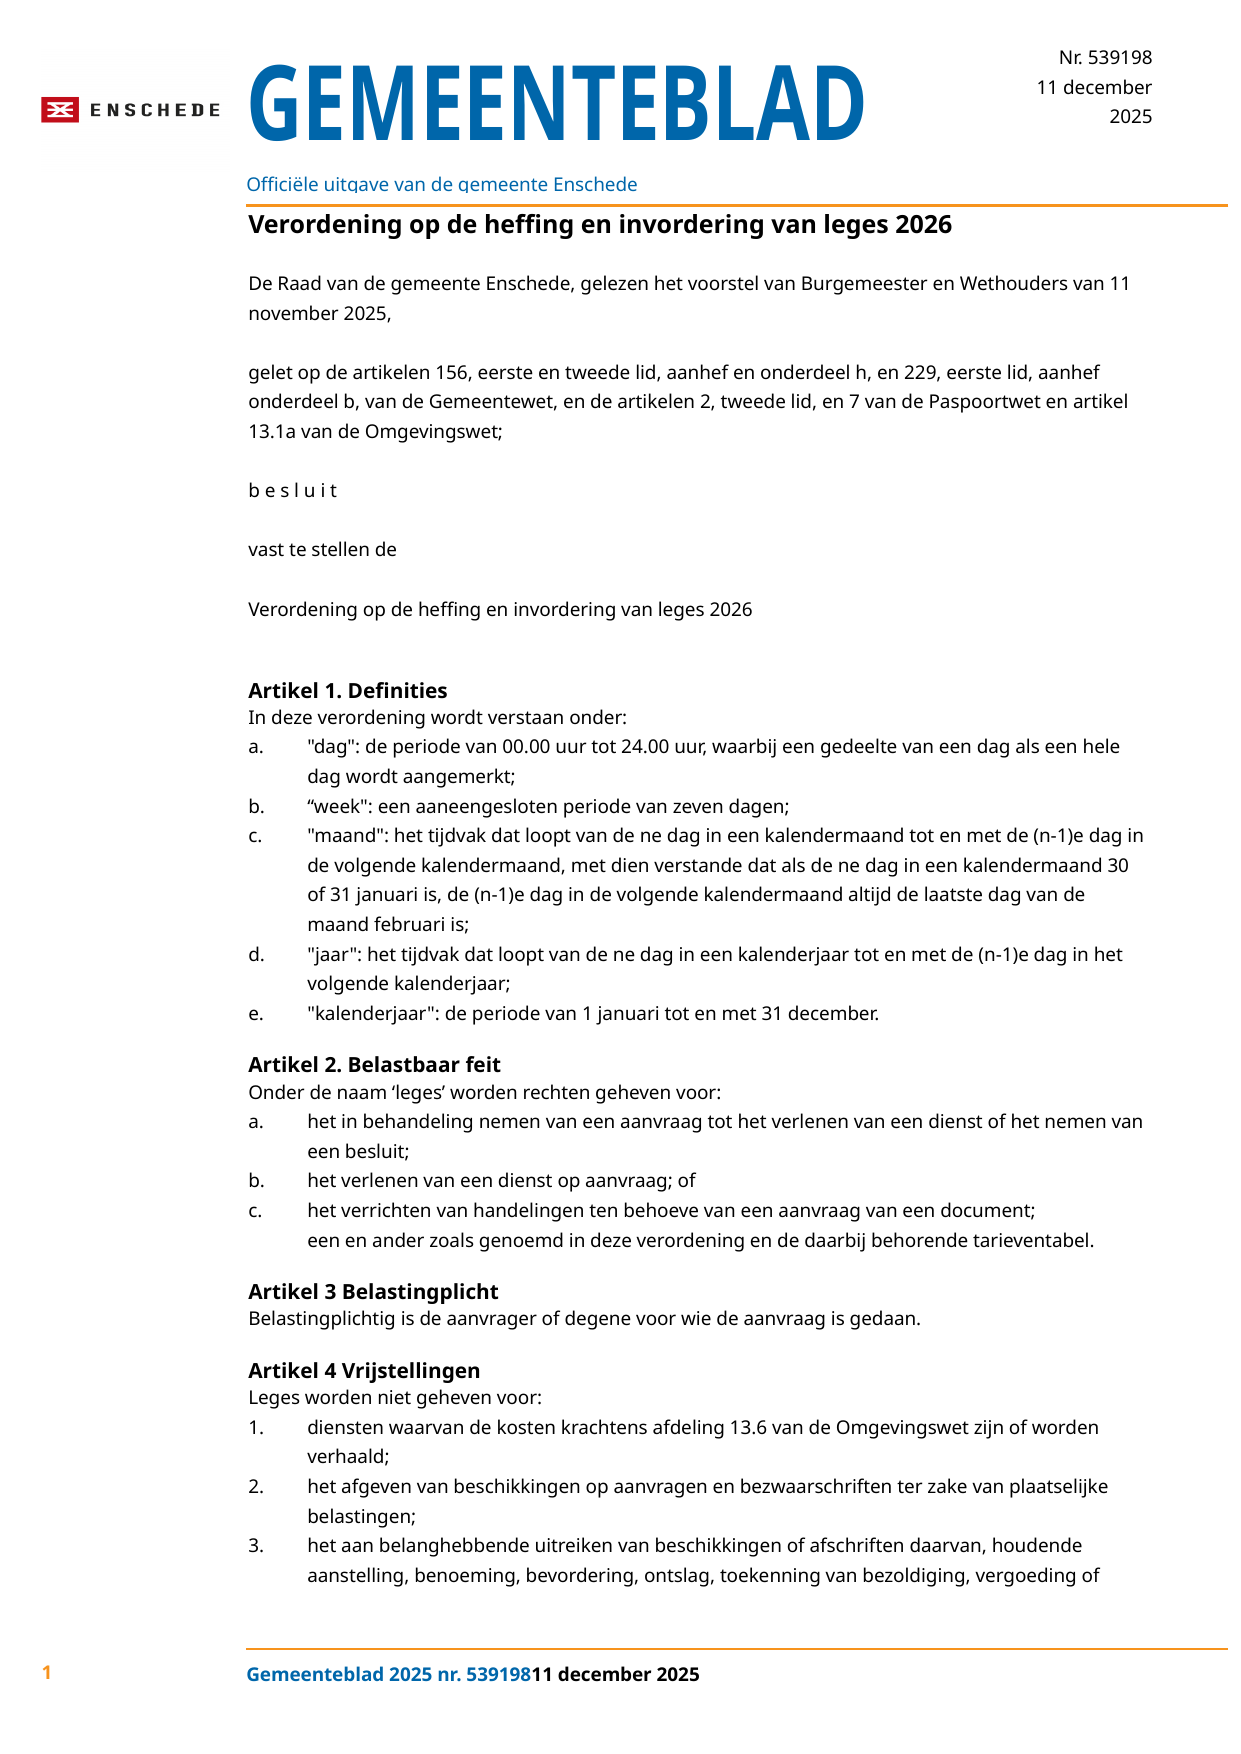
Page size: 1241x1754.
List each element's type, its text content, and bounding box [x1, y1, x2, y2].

text vast te stellen de [248, 537, 1152, 562]
list "kalenderjaar": de periode van 1 januari tot en met 31 december. [248, 1000, 1152, 1026]
list “week": een aaneengesloten periode van zeven dagen; [248, 793, 1152, 819]
list het afgeven van beschikkingen op aanvragen en bezwaarschriften ter zake van plaatselijke belastingen; [248, 1473, 1152, 1528]
list diensten waarvan de kosten krachtens afdeling 13.6 van de Omgevingswet zijn of worden verhaald; [248, 1414, 1152, 1469]
text gelet op de artikelen 156, eerste en tweede lid, aanhef en onderdeel h, en 229, eerste lid, aanhef onderdeel b, van de Gemeentewet, en de artikelen 2, tweede lid, en 7 van de Paspoortwet en artikel 13.1a van de Omgevingswet; [248, 359, 1152, 444]
list een en ander zoals genoemd in deze verordening en de daarbij behorende tarieventabel. [248, 1227, 1152, 1252]
text De Raad van de gemeente Enschede, gelezen het voorstel van Burgemeester en Wethouders van 11 november 2025, [248, 270, 1152, 326]
list het aan belanghebbende uitreiken van beschikkingen of afschriften daarvan, houdende aanstelling, benoeming, bevordering, ontslag, toekenning van bezoldiging, vergoeding of [248, 1532, 1152, 1588]
text Onder de naam ‘leges’ worden rechten geheven voor: [248, 1079, 1152, 1104]
text In deze verordening wordt verstaan onder: [248, 704, 1152, 730]
list het verlenen van een dienst op aanvraag; of [248, 1168, 1152, 1193]
list het in behandeling nemen van een aanvraag tot het verlenen van een dienst of het nemen van een besluit; [248, 1108, 1152, 1164]
list "dag": de periode van 00.00 uur tot 24.00 uur, waarbij een gedeelte van een dag als een hele dag wordt aangemerkt; [248, 734, 1152, 789]
text Leges worden niet geheven voor: [248, 1384, 1152, 1410]
list "jaar": het tijdvak dat loopt van de ne dag in een kalenderjaar tot en met de (n-1)e dag in het volgende kalenderjaar; [248, 941, 1152, 996]
text Verordening op de heffing en invordering van leges 2026 [248, 596, 1152, 621]
text Artikel 2. Belastbaar feit [248, 1050, 1152, 1079]
text Artikel 1. Definities [248, 676, 1152, 704]
list "maand": het tijdvak dat loopt van de ne dag in een kalendermaand tot en met de (n-1)e dag in de volgende kalendermaand, met dien verstande dat als de ne dag in een kalendermaand 30 of 31 januari is, de (n-1)e dag in de volgende kalendermaand altijd de laatste dag van de maand februari is; [248, 822, 1152, 937]
text Artikel 3 Belastingplicht [248, 1277, 1152, 1306]
text Verordening op de heffing en invordering van leges 2026 [248, 207, 1152, 241]
text b e s l u i t [248, 477, 1152, 503]
list het verrichten van handelingen ten behoeve van een aanvraag van een document; [248, 1197, 1152, 1223]
picture [41, 47, 231, 172]
text Belastingplichtig is de aanvrager of degene voor wie de aanvraag is gedaan. [248, 1306, 1152, 1331]
text Artikel 4 Vrijstellingen [248, 1356, 1152, 1384]
